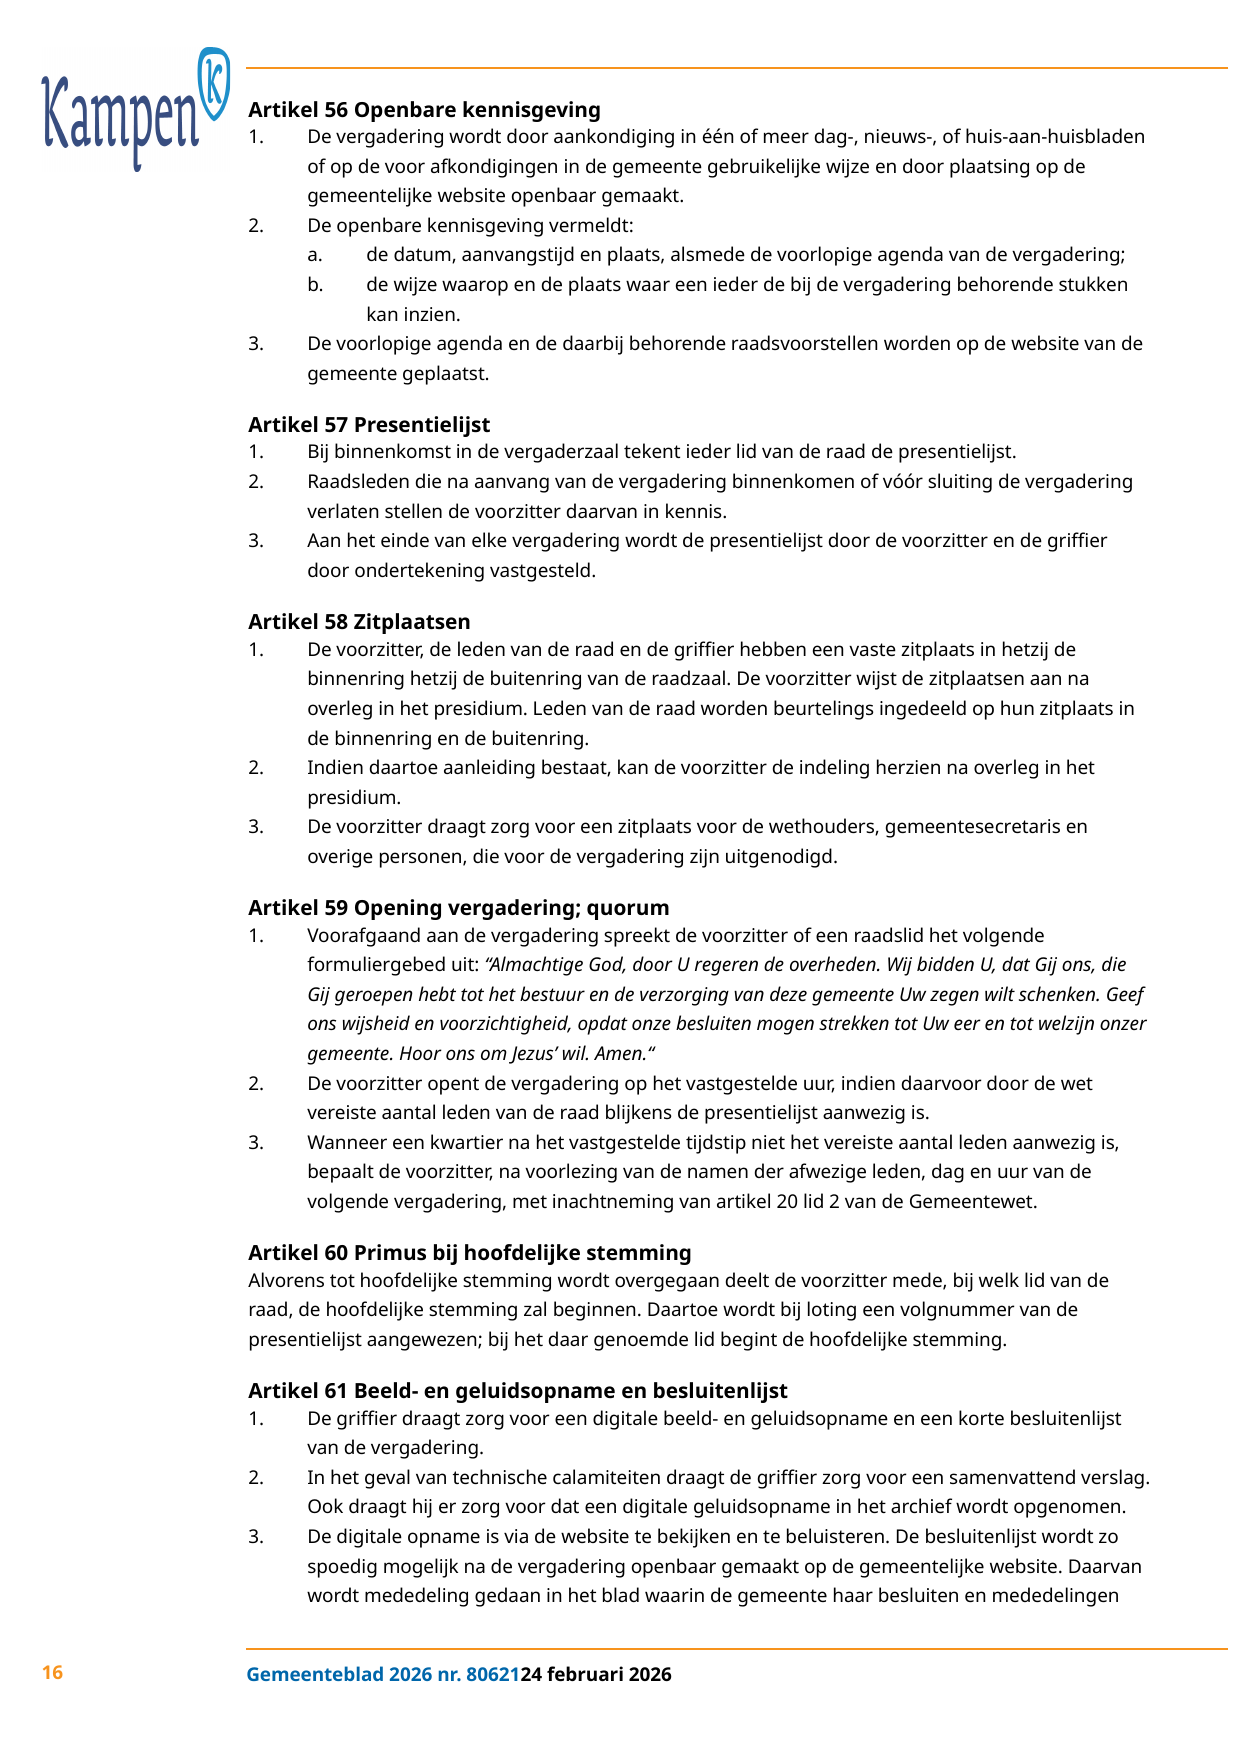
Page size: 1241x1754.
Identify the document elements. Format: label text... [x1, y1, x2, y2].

picture [41, 47, 231, 172]
text Artikel 59 Opening vergadering; quorum [248, 893, 1152, 922]
list Raadsleden die na aanvang van de vergadering binnenkomen of vóór sluiting de vergadering verlaten stellen de voorzitter daarvan in kennis. [248, 468, 1152, 524]
list De griffier draagt zorg voor een digitale beeld- en geluidsopname en een korte besluitenlijst van de vergadering. [248, 1405, 1152, 1460]
text Artikel 57 Presentielijst [248, 410, 1152, 439]
list De voorzitter draagt zorg voor een zitplaats voor de wethouders, gemeentesecretaris en overige personen, die voor de vergadering zijn uitgenodigd. [248, 813, 1152, 869]
list De voorzitter opent de vergadering op het vastgestelde uur, indien daarvoor door de wet vereiste aantal leden van de raad blijkens de presentielijst aanwezig is. [248, 1070, 1152, 1125]
list De voorzitter, de leden van de raad en de griffier hebben een vaste zitplaats in hetzij de binnenring hetzij de buitenring van de raadzaal. De voorzitter wijst de zitplaatsen aan na overleg in het presidium. Leden van de raad worden beurtelings ingedeeld op hun zitplaats in de binnenring en de buitenring. [248, 636, 1152, 750]
list Wanneer een kwartier na het vastgestelde tijdstip niet het vereiste aantal leden aanwezig is, bepaalt de voorzitter, na voorlezing van de namen der afwezige leden, dag en uur van de volgende vergadering, met inachtneming van artikel 20 lid 2 van de Gemeentewet. [248, 1129, 1152, 1214]
list De openbare kennisgeving vermeldt: [248, 212, 1152, 238]
list De digitale opname is via de website te bekijken en te beluisteren. De besluitenlijst wordt zo spoedig mogelijk na de vergadering openbaar gemaakt op de gemeentelijke website. Daarvan wordt mededeling gedaan in het blad waarin de gemeente haar besluiten en mededelingen [248, 1523, 1152, 1608]
text Artikel 58 Zitplaatsen [248, 607, 1152, 636]
text Artikel 60 Primus bij hoofdelijke stemming [248, 1238, 1152, 1267]
list Bij binnenkomst in de vergaderzaal tekent ieder lid van de raad de presentielijst. [248, 439, 1152, 464]
list Voorafgaand aan de vergadering spreekt de voorzitter of een raadslid het volgende formuliergebed uit: “Almachtige God, door U regeren de overheden. Wij bidden U, dat Gij ons, die Gij geroepen hebt tot het bestuur en de verzorging van deze gemeente Uw zegen wilt schenken. Geef ons wijsheid en voorzichtigheid, opdat onze besluiten mogen strekken tot Uw eer en tot welzijn onzer gemeente. Hoor ons om Jezus’ wil. Amen.“ [248, 922, 1152, 1066]
list de wijze waarop en de plaats waar een ieder de bij de vergadering behorende stukken kan inzien. [307, 271, 1152, 326]
list Indien daartoe aanleiding bestaat, kan de voorzitter de indeling herzien na overleg in het presidium. [248, 754, 1152, 809]
list De voorlopige agenda en de daarbij behorende raadsvoorstellen worden op de website van de gemeente geplaatst. [248, 330, 1152, 386]
list de datum, aanvangstijd en plaats, alsmede de voorlopige agenda van de vergadering; [307, 242, 1152, 267]
text Artikel 56 Openbare kennisgeving [248, 95, 1152, 123]
text Artikel 61 Beeld- en geluidsopname en besluitenlijst [248, 1377, 1152, 1405]
text Alvorens tot hoofdelijke stemming wordt overgegaan deelt de voorzitter mede, bij welk lid van de raad, de hoofdelijke stemming zal beginnen. Daartoe wordt bij loting een volgnummer van de presentielijst aangewezen; bij het daar genoemde lid begint de hoofdelijke stemming. [248, 1267, 1152, 1352]
list In het geval van technische calamiteiten draagt de griffier zorg voor een samenvattend verslag. Ook draagt hij er zorg voor dat een digitale geluidsopname in het archief wordt opgenomen. [248, 1464, 1152, 1519]
list De vergadering wordt door aankondiging in één of meer dag-, nieuws-, of huis-aan-huisbladen of op de voor afkondigingen in de gemeente gebruikelijke wijze en door plaatsing op de gemeentelijke website openbaar gemaakt. [248, 123, 1152, 208]
list Aan het einde van elke vergadering wordt de presentielijst door de voorzitter en de griffier door ondertekening vastgesteld. [248, 527, 1152, 583]
